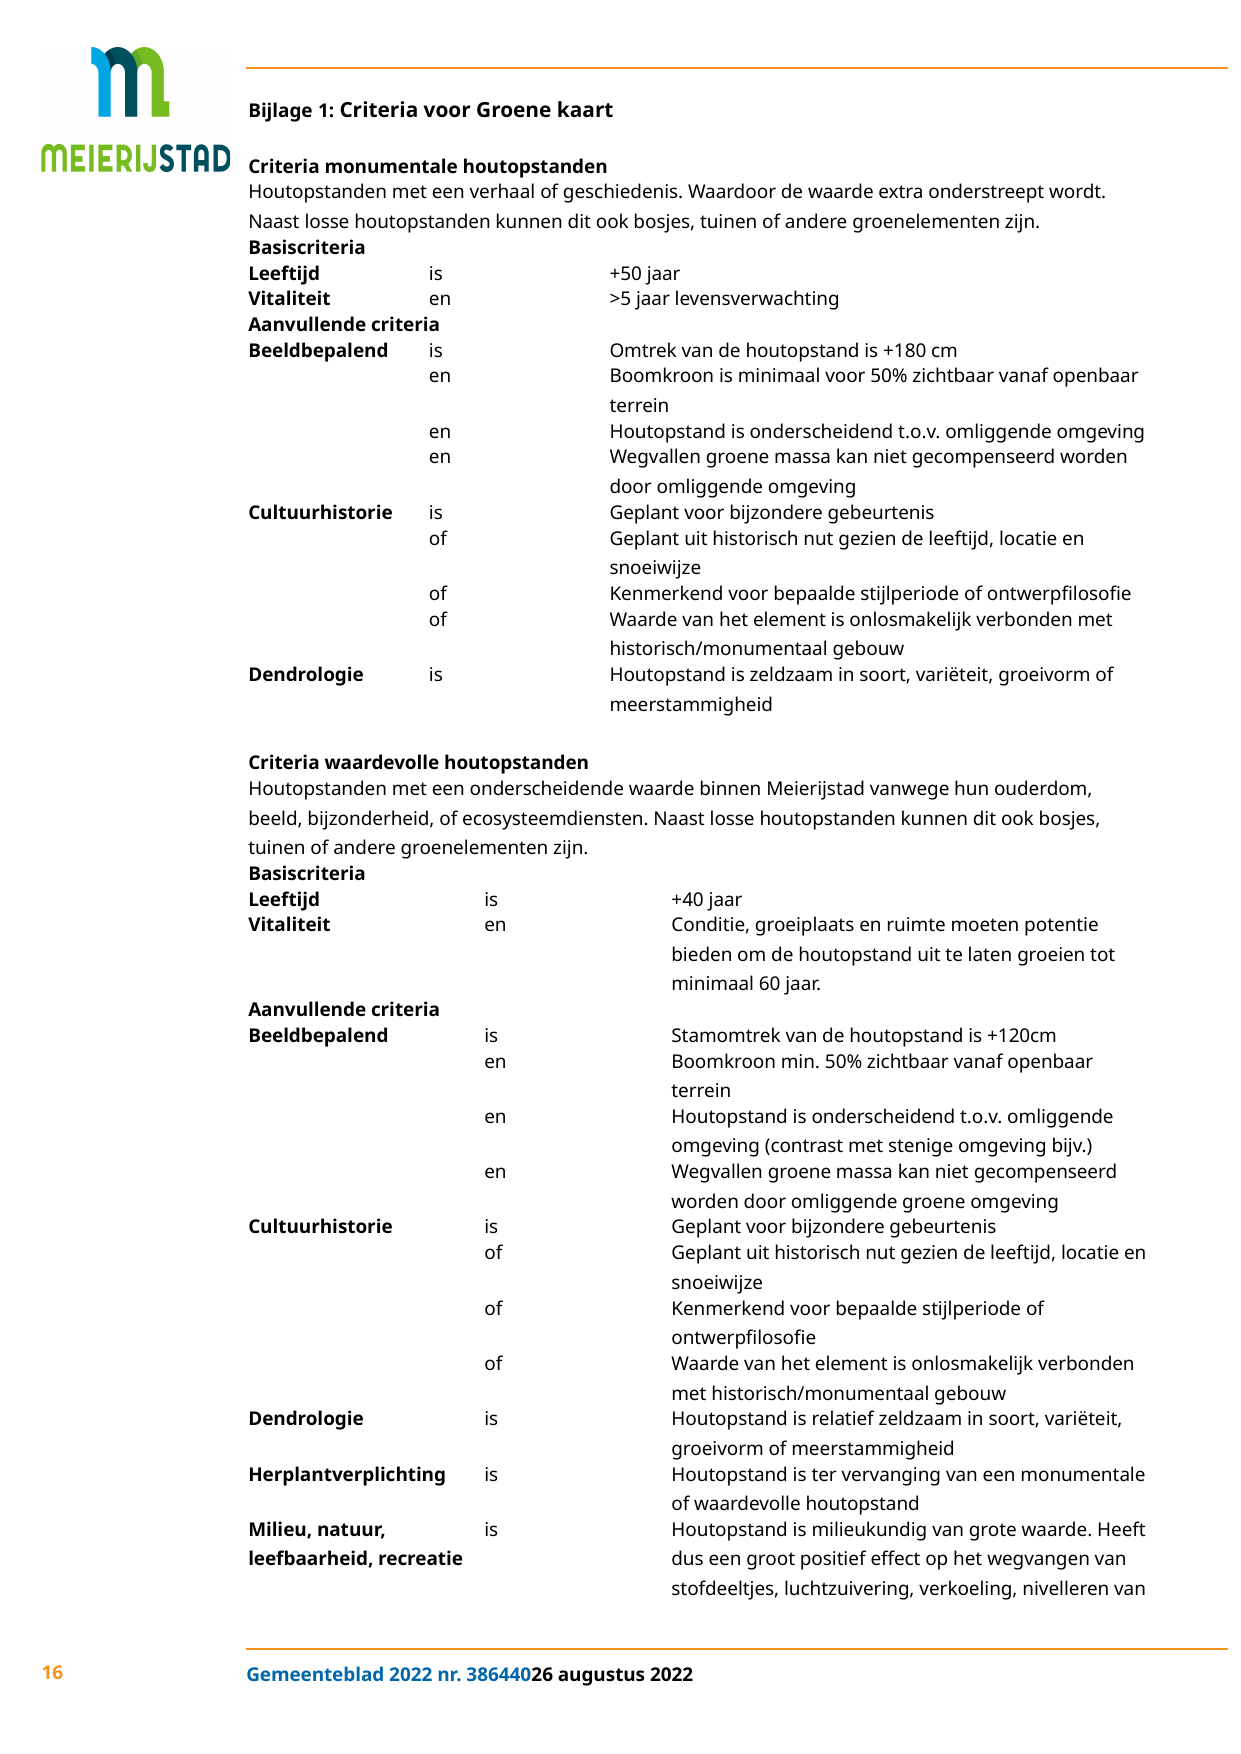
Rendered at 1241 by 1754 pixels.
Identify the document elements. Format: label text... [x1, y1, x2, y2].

table_cell en [429, 444, 609, 499]
table_cell Milieu, natuur, leefbaarheid, recreatie [248, 1516, 484, 1601]
table_cell [248, 418, 429, 444]
table_cell of [484, 1295, 671, 1350]
table_cell en [484, 1103, 671, 1158]
table_cell Houtopstand is milieukundig van grote waarde. Heeft dus een groot positief effect op het wegvangen van stofdeeltjes, luchtzuivering, verkoeling, nivelleren van [671, 1516, 1152, 1601]
table_cell Aanvullende criteria [248, 311, 1152, 337]
table_cell Geplant voor bijzondere gebeurtenis [609, 499, 1152, 525]
table_cell Waarde van het element is onlosmakelijk verbonden met historisch/monumentaal gebouw [671, 1350, 1152, 1405]
table_cell Waarde van het element is onlosmakelijk verbonden met historisch/monumentaal gebouw [609, 606, 1152, 661]
table_cell en [484, 1159, 671, 1214]
table_cell Cultuurhistorie [248, 1214, 484, 1239]
table_cell en [484, 1048, 671, 1103]
table_cell Leeftijd [248, 886, 484, 911]
table_cell [248, 1350, 484, 1405]
picture [41, 47, 231, 172]
table_cell [248, 606, 429, 661]
text Bijlage 1: Criteria voor Groene kaart [248, 95, 1152, 123]
table_cell is [429, 499, 609, 525]
table_cell Herplantverplichting [248, 1461, 484, 1516]
table_cell Basiscriteria [248, 234, 1152, 260]
table_cell of [429, 606, 609, 661]
table_cell Geplant uit historisch nut gezien de leeftijd, locatie en snoeiwijze [671, 1240, 1152, 1295]
table_cell Stamomtrek van de houtopstand is +120cm [671, 1022, 1152, 1048]
table_cell Basiscriteria [248, 860, 1152, 886]
table_cell en [429, 363, 609, 418]
table_cell is [484, 1461, 671, 1516]
table_cell Houtopstanden met een onderscheidende waarde binnen Meierijstad vanwege hun ouderdom, beeld, bijzonderheid, of ecosysteemdiensten. Naast losse houtopstanden kunnen dit ook bosjes, tuinen of andere groenelementen zijn. [248, 775, 1152, 860]
table_cell [248, 525, 429, 580]
table_cell is [429, 337, 609, 363]
table_cell of [429, 580, 609, 606]
table_cell +50 jaar [609, 260, 1152, 286]
table_cell Boomkroon is minimaal voor 50% zichtbaar vanaf openbaar terrein [609, 363, 1152, 418]
table_cell Geplant voor bijzondere gebeurtenis [671, 1214, 1152, 1239]
table_cell is [429, 260, 609, 286]
table_cell is [484, 886, 671, 911]
table_header Criteria monumentale houtopstanden [248, 153, 1152, 179]
table_cell Dendrologie [248, 1405, 484, 1461]
table_cell Cultuurhistorie [248, 499, 429, 525]
table_cell Vitaliteit [248, 286, 429, 311]
table_cell Houtopstand is zeldzaam in soort, variëteit, groeivorm of meerstammigheid [609, 661, 1152, 716]
table_cell [248, 1159, 484, 1214]
table_cell en [429, 418, 609, 444]
table_cell Beeldbepalend [248, 337, 429, 363]
table_cell is [429, 661, 609, 716]
table_cell is [484, 1516, 671, 1601]
table_cell Houtopstand is onderscheidend t.o.v. omliggende omgeving (contrast met stenige omgeving bijv.) [671, 1103, 1152, 1158]
table_cell +40 jaar [671, 886, 1152, 911]
table_cell Wegvallen groene massa kan niet gecompenseerd worden door omliggende groene omgeving [671, 1159, 1152, 1214]
table_cell Kenmerkend voor bepaalde stijlperiode of ontwerpfilosofie [609, 580, 1152, 606]
table_cell is [484, 1214, 671, 1239]
table_header Criteria waardevolle houtopstanden [248, 749, 1152, 775]
table_cell Boomkroon min. 50% zichtbaar vanaf openbaar terrein [671, 1048, 1152, 1103]
table_cell Houtopstand is onderscheidend t.o.v. omliggende omgeving [609, 418, 1152, 444]
table_cell [248, 1295, 484, 1350]
table_cell [248, 580, 429, 606]
table_cell Houtopstand is ter vervanging van een monumentale of waardevolle houtopstand [671, 1461, 1152, 1516]
table_cell [248, 444, 429, 499]
table_cell Aanvullende criteria [248, 996, 1152, 1022]
table_cell Dendrologie [248, 661, 429, 716]
table_cell Omtrek van de houtopstand is +180 cm [609, 337, 1152, 363]
table_cell Vitaliteit [248, 911, 484, 996]
table_cell Geplant uit historisch nut gezien de leeftijd, locatie en snoeiwijze [609, 525, 1152, 580]
table_cell Conditie, groeiplaats en ruimte moeten potentie bieden om de houtopstand uit te laten groeien tot minimaal 60 jaar. [671, 911, 1152, 996]
table_cell of [484, 1350, 671, 1405]
table_cell [248, 1103, 484, 1158]
table_cell Kenmerkend voor bepaalde stijlperiode of ontwerpfilosofie [671, 1295, 1152, 1350]
table_cell Houtopstand is relatief zeldzaam in soort, variëteit, groeivorm of meerstammigheid [671, 1405, 1152, 1461]
table_cell Beeldbepalend [248, 1022, 484, 1048]
table_cell Leeftijd [248, 260, 429, 286]
table_cell of [429, 525, 609, 580]
table_cell of [484, 1240, 671, 1295]
table_cell >5 jaar levensverwachting [609, 286, 1152, 311]
table_cell [248, 363, 429, 418]
table_cell is [484, 1405, 671, 1461]
table_cell en [484, 911, 671, 996]
table_cell Houtopstanden met een verhaal of geschiedenis. Waardoor de waarde extra onderstreept wordt. Naast losse houtopstanden kunnen dit ook bosjes, tuinen of andere groenelementen zijn. [248, 179, 1152, 234]
table_cell [248, 1240, 484, 1295]
table_cell en [429, 286, 609, 311]
table_cell [248, 1048, 484, 1103]
table_cell Wegvallen groene massa kan niet gecompenseerd worden door omliggende omgeving [609, 444, 1152, 499]
table_cell is [484, 1022, 671, 1048]
